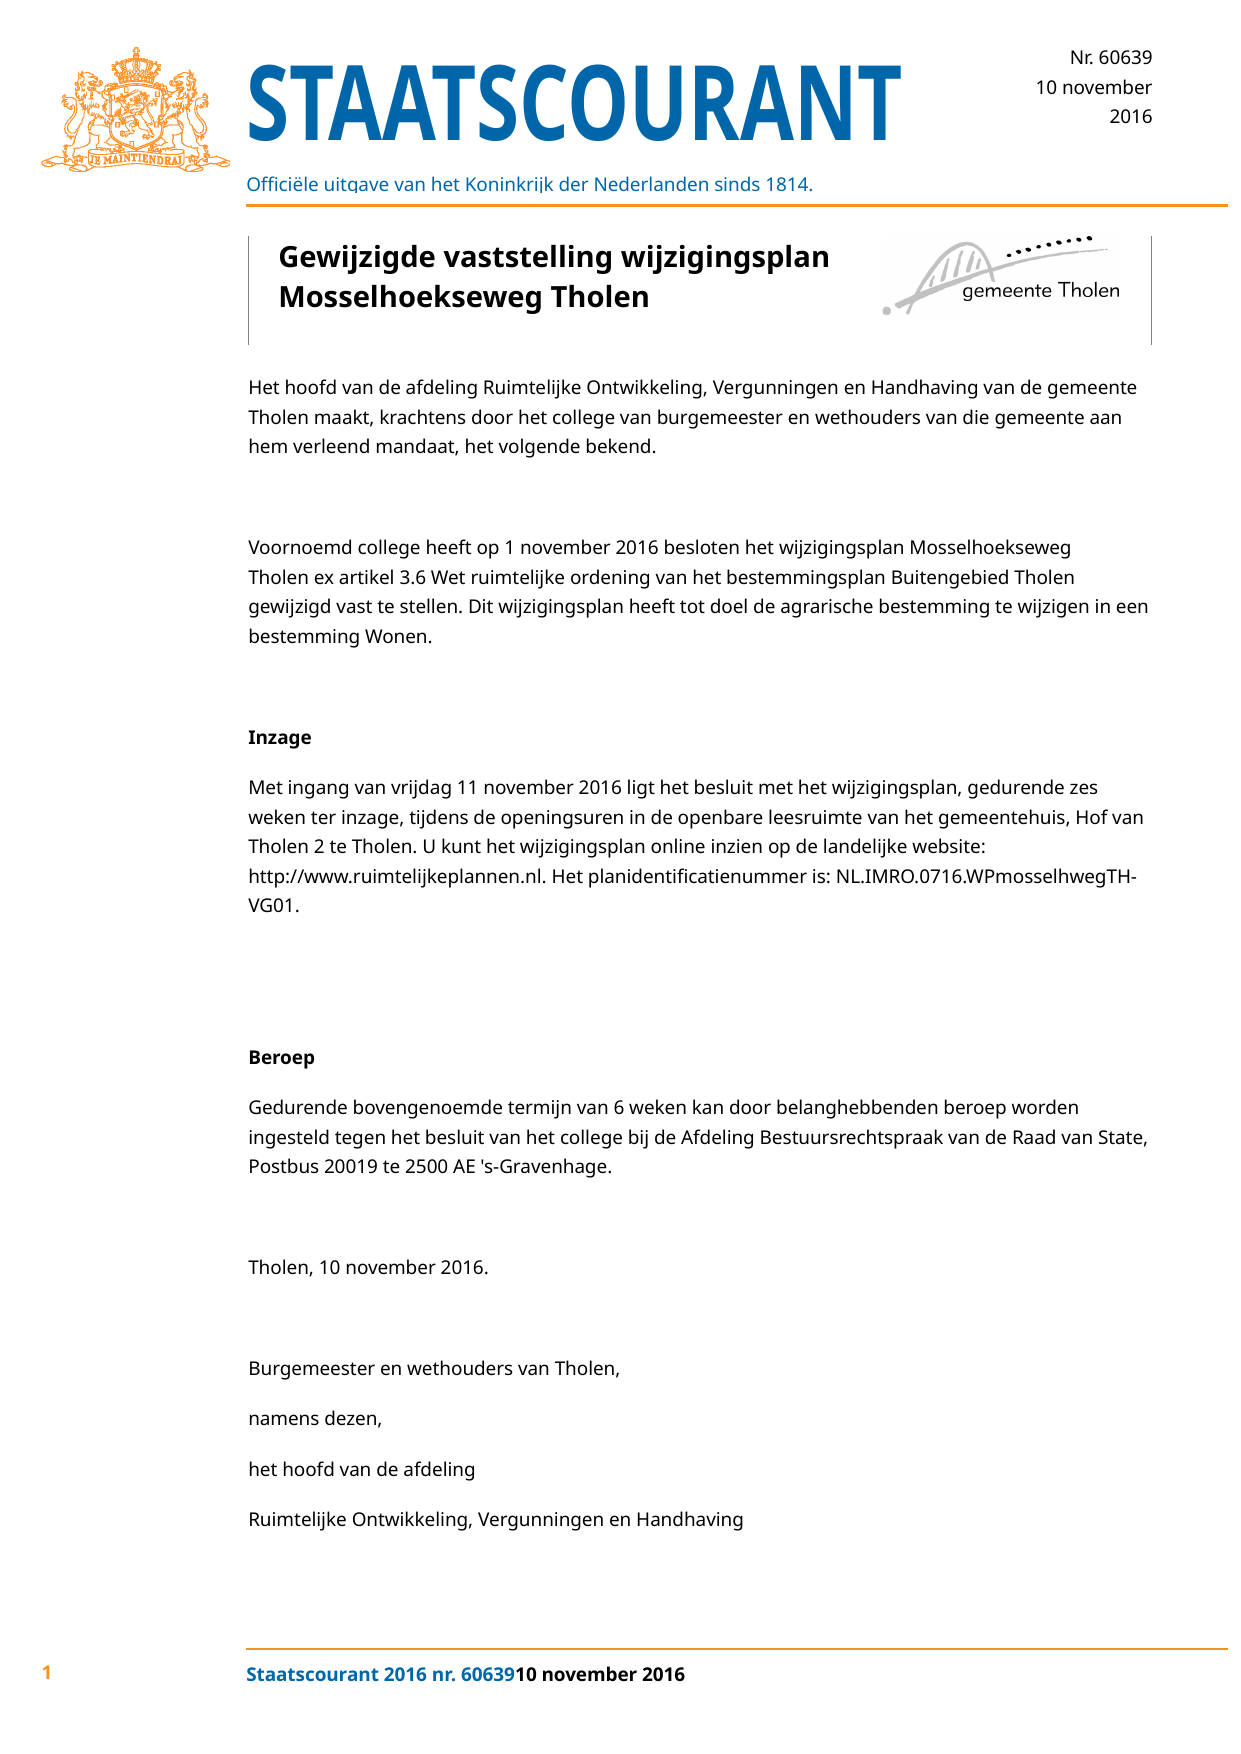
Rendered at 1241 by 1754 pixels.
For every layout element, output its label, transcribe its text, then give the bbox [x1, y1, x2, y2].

text Burgemeester en wethouders van Tholen, [248, 1355, 1152, 1381]
text Het hoofd van de afdeling Ruimtelijke Ontwikkeling, Vergunningen en Handhaving van de gemeente Tholen maakt, krachtens door het college van burgemeester en wethouders van die gemeente aan hem verleend mandaat, het volgende bekend. [248, 374, 1152, 459]
text namens dezen, [248, 1406, 1152, 1431]
text het hoofd van de afdeling [248, 1456, 1152, 1482]
picture [882, 236, 1119, 315]
table_header [850, 236, 1151, 345]
text Inzage [248, 724, 1152, 749]
text Beroep [248, 1044, 1152, 1069]
text Met ingang van vrijdag 11 november 2016 ligt het besluit met het wijzigingsplan, gedurende zes weken ter inzage, tijdens de openingsuren in de openbare leesruimte van het gemeentehuis, Hof van Tholen 2 te Tholen. U kunt het wijzigingsplan online inzien op de landelijke website: http://www.ruimtelijkeplannen.nl. Het planidentificatienummer is: NL.IMRO.0716.WPmosselhwegTH-VG01. [248, 774, 1152, 918]
table_header Gewijzigde vaststelling wijzigingsplan Mosselhoekseweg Tholen [249, 236, 850, 345]
text Gedurende bovengenoemde termijn van 6 weken kan door belanghebbenden beroep worden ingesteld tegen het besluit van het college bij de Afdeling Bestuursrechtspraak van de Raad van State, Postbus 20019 te 2500 AE 's-Gravenhage. [248, 1094, 1152, 1179]
text Voornoemd college heeft op 1 november 2016 besloten het wijzigingsplan Mosselhoekseweg Tholen ex artikel 3.6 Wet ruimtelijke ordening van het bestemmingsplan Buitengebied Tholen gewijzigd vast te stellen. Dit wijzigingsplan heeft tot doel de agrarische bestemming te wijzigen in een bestemming Wonen. [248, 534, 1152, 649]
text Tholen, 10 november 2016. [248, 1254, 1152, 1280]
picture [41, 47, 231, 172]
text Ruimtelijke Ontwikkeling, Vergunningen en Handhaving [248, 1506, 1152, 1532]
